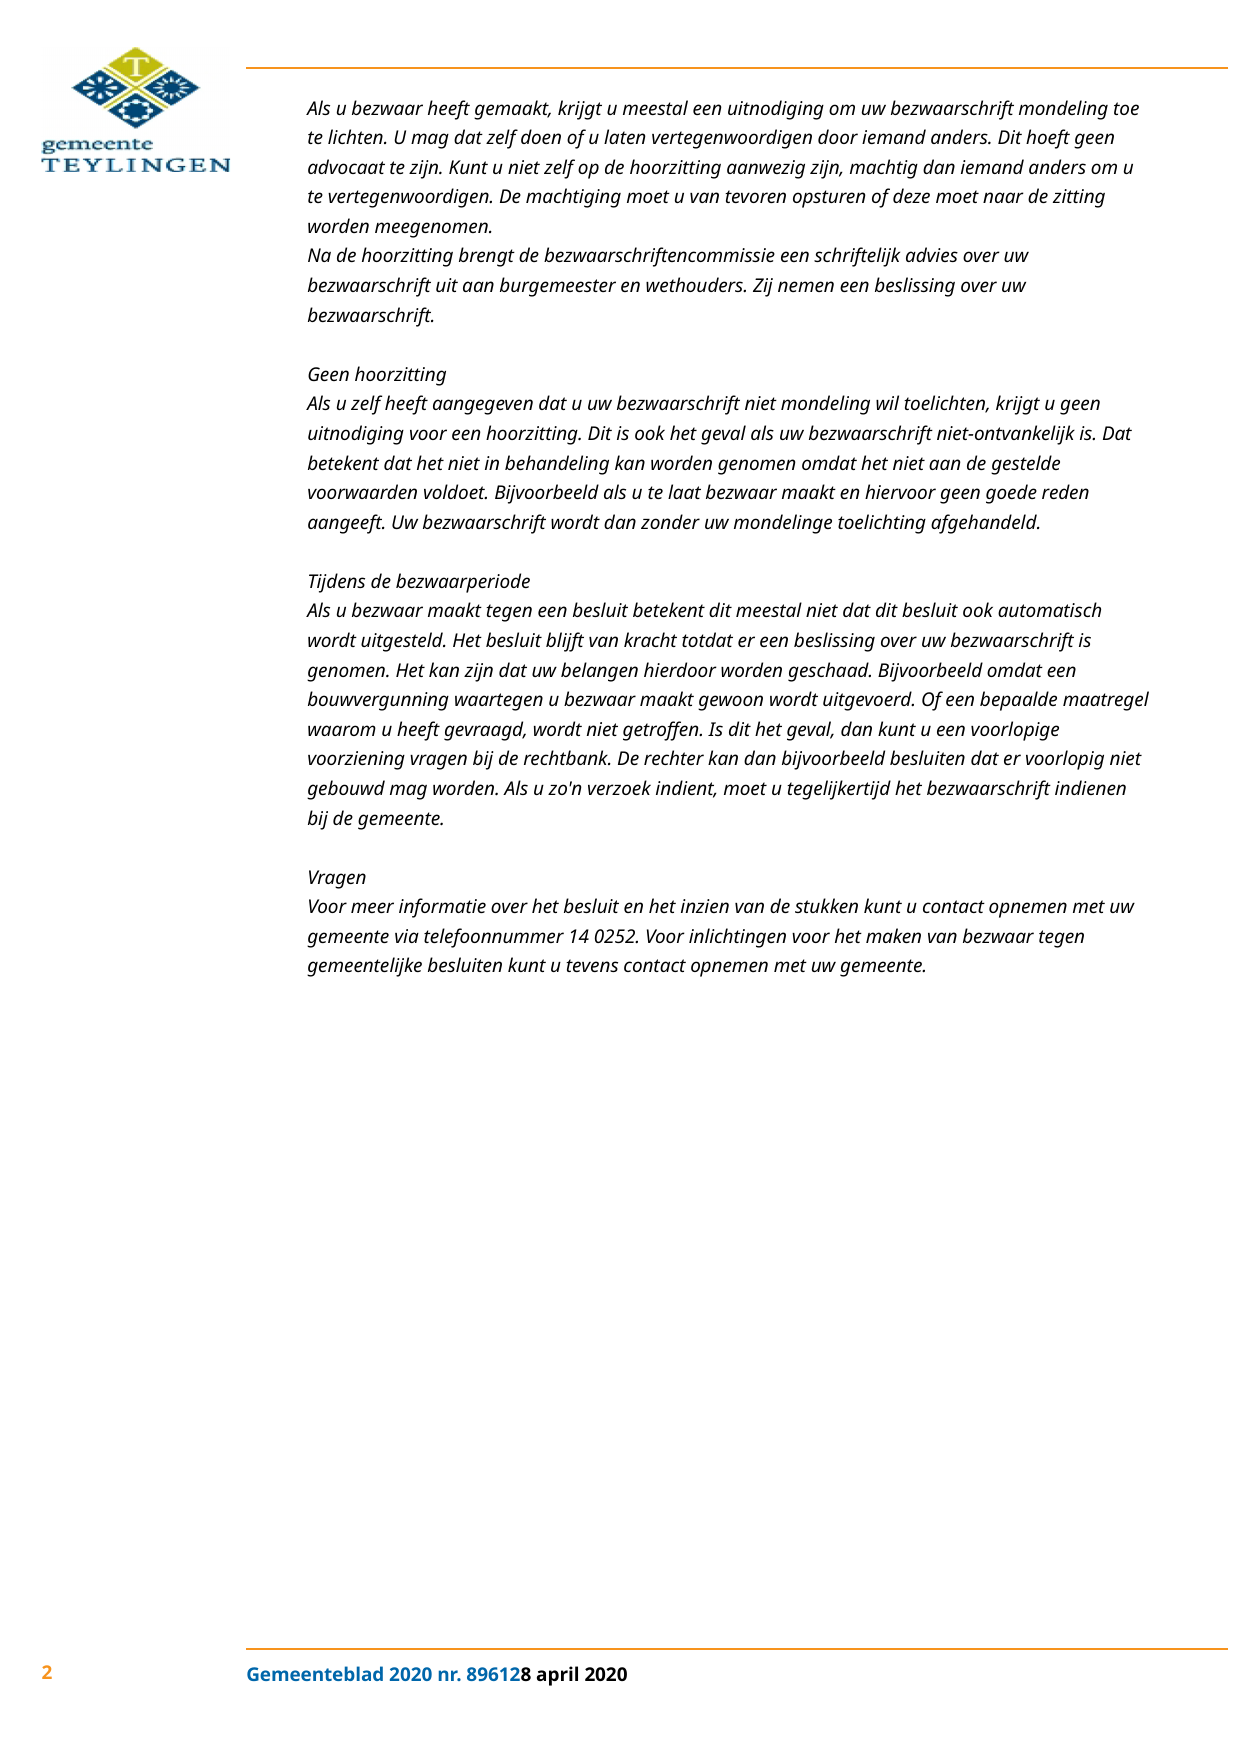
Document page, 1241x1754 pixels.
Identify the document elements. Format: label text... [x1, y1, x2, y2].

list Voor meer informatie over het besluit en het inzien van de stukken kunt u contact opnemen met uw gemeente via telefoonnummer 14 0252. Voor inlichtingen voor het maken van bezwaar tegen gemeentelijke besluiten kunt u tevens contact opnemen met uw gemeente. [248, 893, 1152, 978]
list Als u bezwaar heeft gemaakt, krijgt u meestal een uitnodiging om uw bezwaarschrift mondeling toe te lichten. U mag dat zelf doen of u laten vertegenwoordigen door iemand anders. Dit hoeft geen advocaat te zijn. Kunt u niet zelf op de hoorzitting aanwezig zijn, machtig dan iemand anders om u te vertegenwoordigen. De machtiging moet u van tevoren opsturen of deze moet naar de zitting worden meegenomen. [248, 95, 1152, 239]
list Als u zelf heeft aangegeven dat u uw bezwaarschrift niet mondeling wil toelichten, krijgt u geen uitnodiging voor een hoorzitting. Dit is ook het geval als uw bezwaarschrift niet-ontvankelijk is. Dat betekent dat het niet in behandeling kan worden genomen omdat het niet aan de gestelde voorwaarden voldoet. Bijvoorbeeld als u te laat bezwaar maakt en hiervoor geen goede reden aangeeft. Uw bezwaarschrift wordt dan zonder uw mondelinge toelichting afgehandeld. [248, 391, 1152, 535]
list Geen hoorzitting [248, 361, 1152, 387]
list Vragen [248, 864, 1152, 890]
list Als u bezwaar maakt tegen een besluit betekent dit meestal niet dat dit besluit ook automatisch wordt uitgesteld. Het besluit blijft van kracht totdat er een beslissing over uw bezwaarschrift is genomen. Het kan zijn dat uw belangen hierdoor worden geschaad. Bijvoorbeeld omdat een bouwvergunning waartegen u bezwaar maakt gewoon wordt uitgevoerd. Of een bepaalde maatregel waarom u heeft gevraagd, wordt niet getroffen. Is dit het geval, dan kunt u een voorlopige voorziening vragen bij de rechtbank. De rechter kan dan bijvoorbeeld besluiten dat er voorlopig niet gebouwd mag worden. Als u zo'n verzoek indient, moet u tegelijkertijd het bezwaarschrift indienen bij de gemeente. [248, 598, 1152, 831]
list Tijdens de bezwaarperiode [248, 568, 1152, 594]
list Na de hoorzitting brengt de bezwaarschriftencommissie een schriftelijk advies over uw bezwaarschrift uit aan burgemeester en wethouders. Zij nemen een beslissing over uw bezwaarschrift. [248, 243, 1152, 328]
picture [41, 47, 231, 172]
